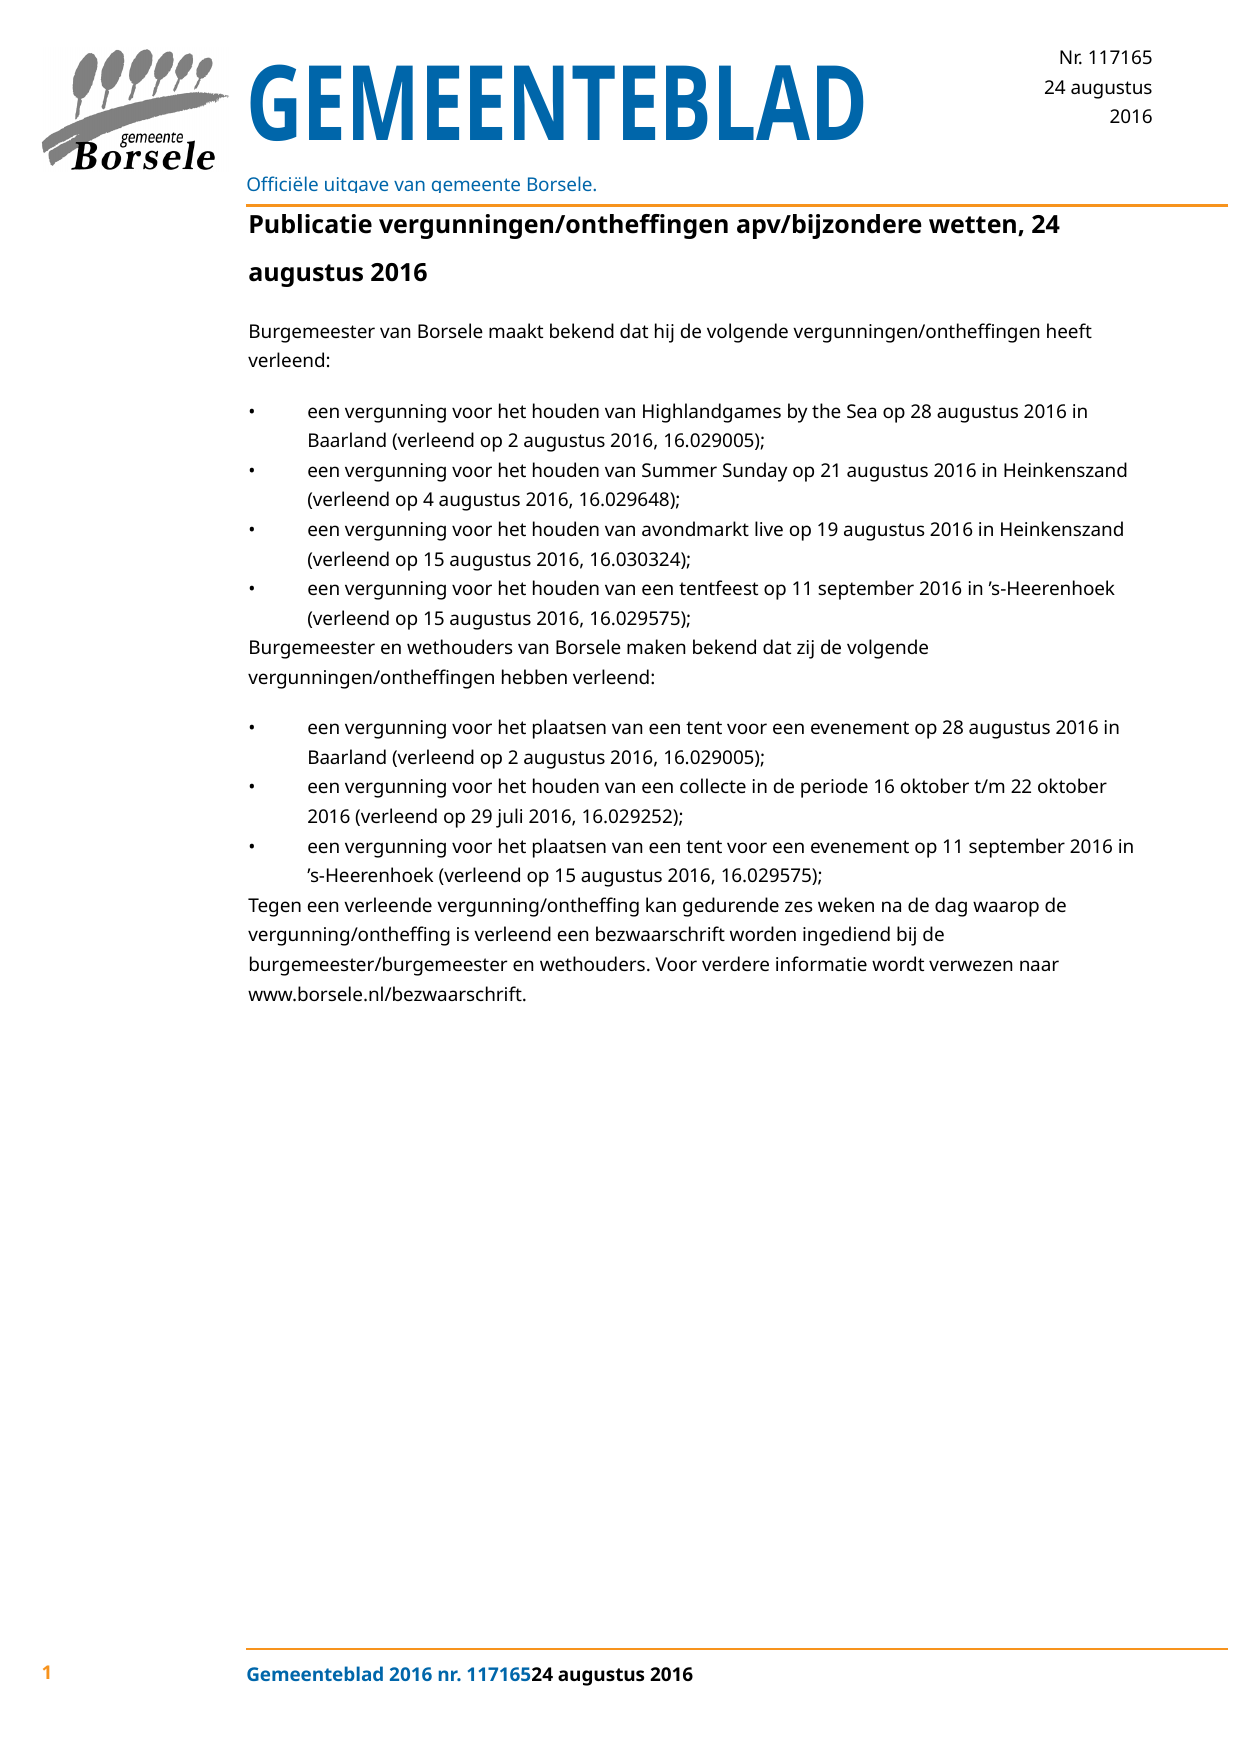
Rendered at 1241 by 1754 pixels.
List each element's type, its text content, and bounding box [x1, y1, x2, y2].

text Burgemeester en wethouders van Borsele maken bekend dat zij de volgende vergunningen/ontheffingen hebben verleend: [248, 634, 1152, 690]
list een vergunning voor het houden van een collecte in de periode 16 oktober t/m 22 oktober 2016 (verleend op 29 juli 2016, 16.029252); [248, 774, 1152, 829]
list een vergunning voor het houden van Highlandgames by the Sea op 28 augustus 2016 in Baarland (verleend op 2 augustus 2016, 16.029005); [248, 398, 1152, 453]
text Tegen een verleende vergunning/ontheffing kan gedurende zes weken na de dag waarop de vergunning/ontheffing is verleend een bezwaarschrift worden ingediend bij de burgemeester/burgemeester en wethouders. Voor verdere informatie wordt verwezen naar www.borsele.nl/bezwaarschrift. [248, 892, 1152, 1007]
list een vergunning voor het houden van avondmarkt live op 19 augustus 2016 in Heinkenszand (verleend op 15 augustus 2016, 16.030324); [248, 516, 1152, 572]
list een vergunning voor het plaatsen van een tent voor een evenement op 28 augustus 2016 in Baarland (verleend op 2 augustus 2016, 16.029005); [248, 714, 1152, 770]
list een vergunning voor het houden van een tentfeest op 11 september 2016 in ’s-Heerenhoek (verleend op 15 augustus 2016, 16.029575); [248, 575, 1152, 631]
text Burgemeester van Borsele maakt bekend dat hij de volgende vergunningen/ontheffingen heeft verleend: [248, 318, 1152, 373]
list een vergunning voor het houden van Summer Sunday op 21 augustus 2016 in Heinkenszand (verleend op 4 augustus 2016, 16.029648); [248, 457, 1152, 512]
picture [41, 47, 231, 172]
text Publicatie vergunningen/ontheffingen apv/bijzondere wetten, 24 augustus 2016 [248, 207, 1152, 288]
list een vergunning voor het plaatsen van een tent voor een evenement op 11 september 2016 in ’s-Heerenhoek (verleend op 15 augustus 2016, 16.029575); [248, 833, 1152, 888]
